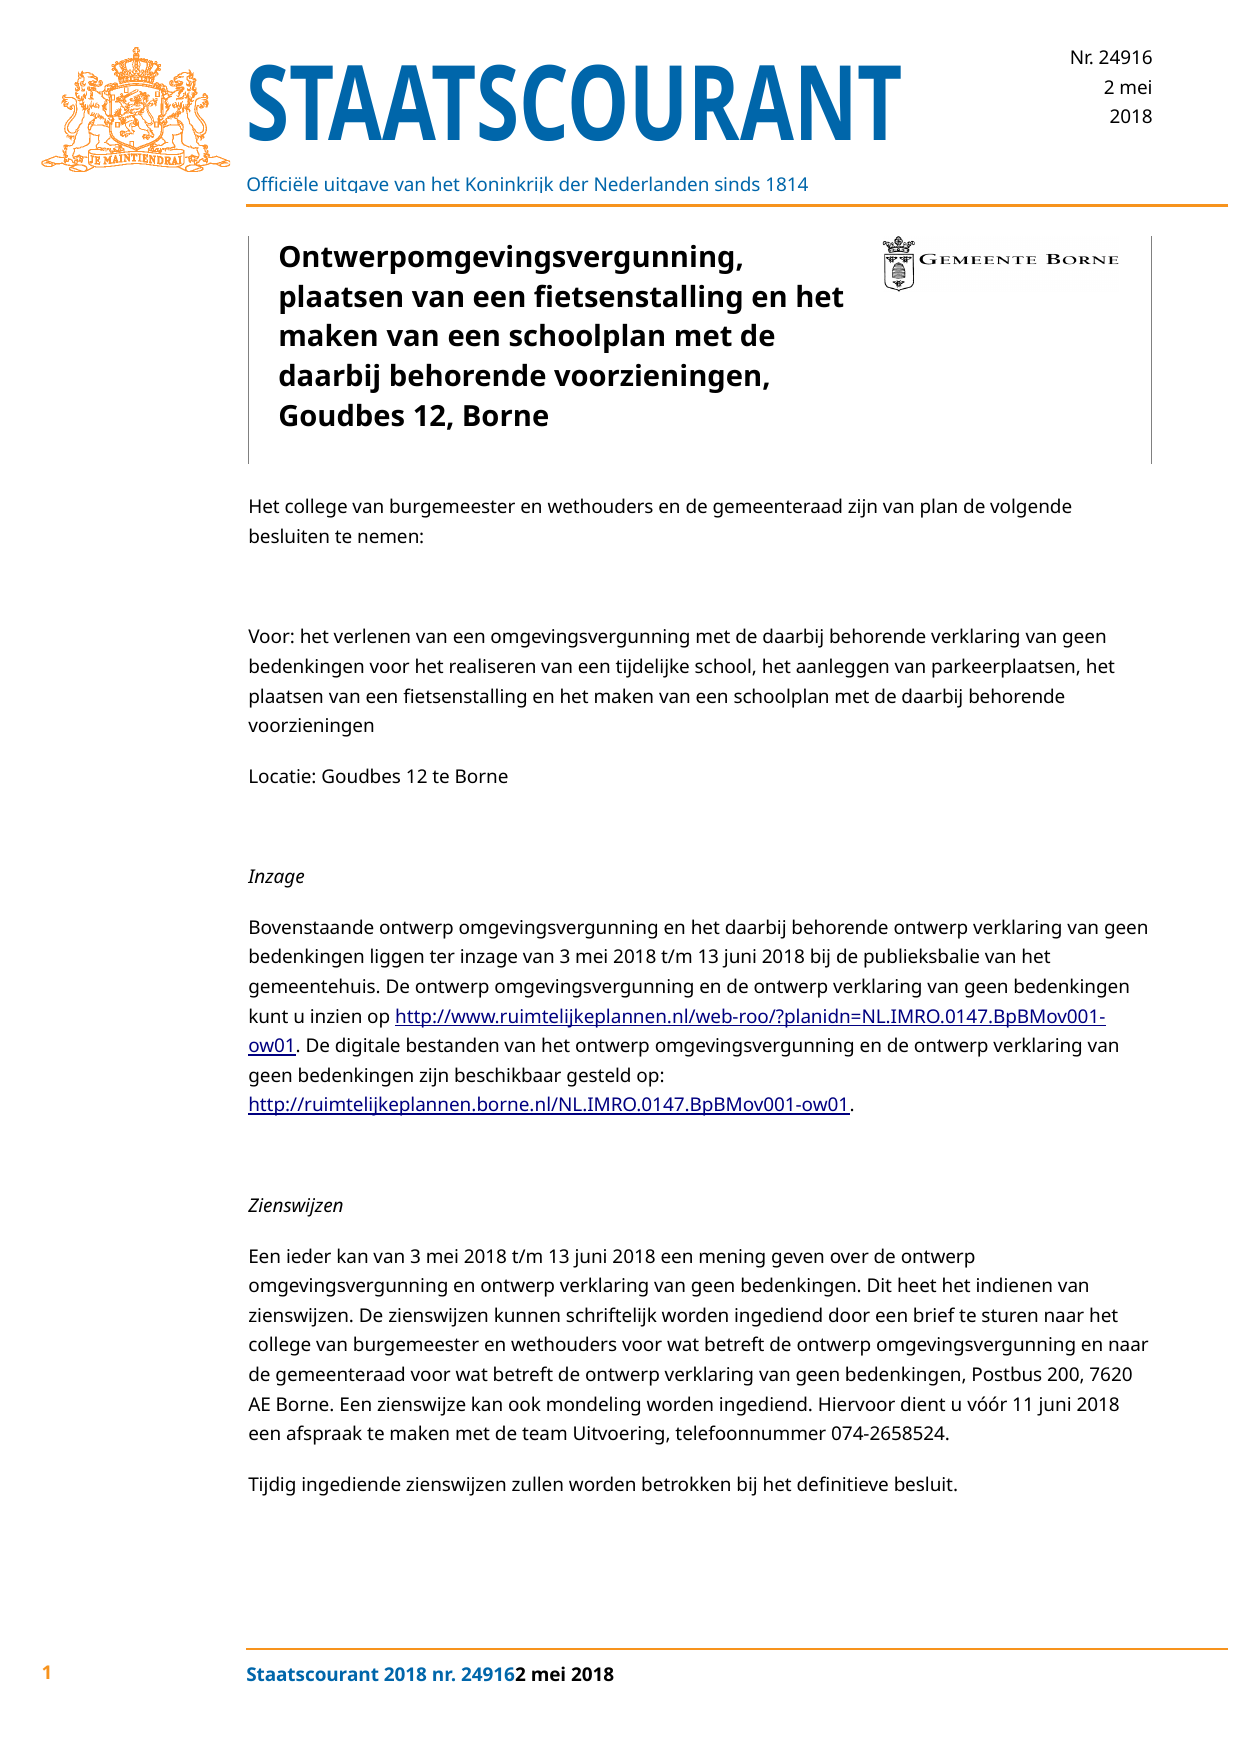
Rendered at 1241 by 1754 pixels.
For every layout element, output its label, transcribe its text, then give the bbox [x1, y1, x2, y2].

text Een ieder kan van 3 mei 2018 t/m 13 juni 2018 een mening geven over de ontwerp omgevingsvergunning en ontwerp verklaring van geen bedenkingen. Dit heet het indienen van zienswijzen. De zienswijzen kunnen schriftelijk worden ingediend door een brief te sturen naar het college van burgemeester en wethouders voor wat betreft de ontwerp omgevingsvergunning en naar de gemeenteraad voor wat betreft de ontwerp verklaring van geen bedenkingen, Postbus 200, 7620 AE Borne. Een zienswijze kan ook mondeling worden ingediend. Hiervoor dient u vóór 11 juni 2018 een afspraak te maken met de team Uitvoering, telefoonnummer 074-2658524. [248, 1243, 1152, 1446]
text Inzage [248, 864, 1152, 889]
table_header [850, 236, 1151, 464]
text Het college van burgemeester en wethouders en de gemeenteraad zijn van plan de volgende besluiten te nemen: [248, 493, 1152, 549]
text Bovenstaande ontwerp omgevingsvergunning en het daarbij behorende ontwerp verklaring van geen bedenkingen liggen ter inzage van 3 mei 2018 t/m 13 juni 2018 bij de publieksbalie van het gemeentehuis. De ontwerp omgevingsvergunning en de ontwerp verklaring van geen bedenkingen kunt u inzien op http://www.ruimtelijkeplannen.nl/web-roo/?planidn=NL.IMRO.0147.BpBMov001-ow01. De digitale bestanden van het ontwerp omgevingsvergunning en de ontwerp verklaring van geen bedenkingen zijn beschikbaar gesteld op: http://ruimtelijkeplannen.borne.nl/NL.IMRO.0147.BpBMov001-ow01. [248, 914, 1152, 1117]
text Tijdig ingediende zienswijzen zullen worden betrokken bij het definitieve besluit. [248, 1471, 1152, 1497]
text Locatie: Goudbes 12 te Borne [248, 763, 1152, 789]
text Voor: het verlenen van een omgevingsvergunning met de daarbij behorende verklaring van geen bedenkingen voor het realiseren van een tijdelijke school, het aanleggen van parkeerplaatsen, het plaatsen van een fietsenstalling en het maken van een schoolplan met de daarbij behorende voorzieningen [248, 624, 1152, 738]
table_header Ontwerpomgevingsvergunning, plaatsen van een fietsenstalling en het maken van een schoolplan met de daarbij behorende voorzieningen, Goudbes 12, Borne [249, 236, 850, 464]
text Zienswijzen [248, 1192, 1152, 1218]
picture [41, 47, 231, 172]
picture [882, 236, 1119, 292]
